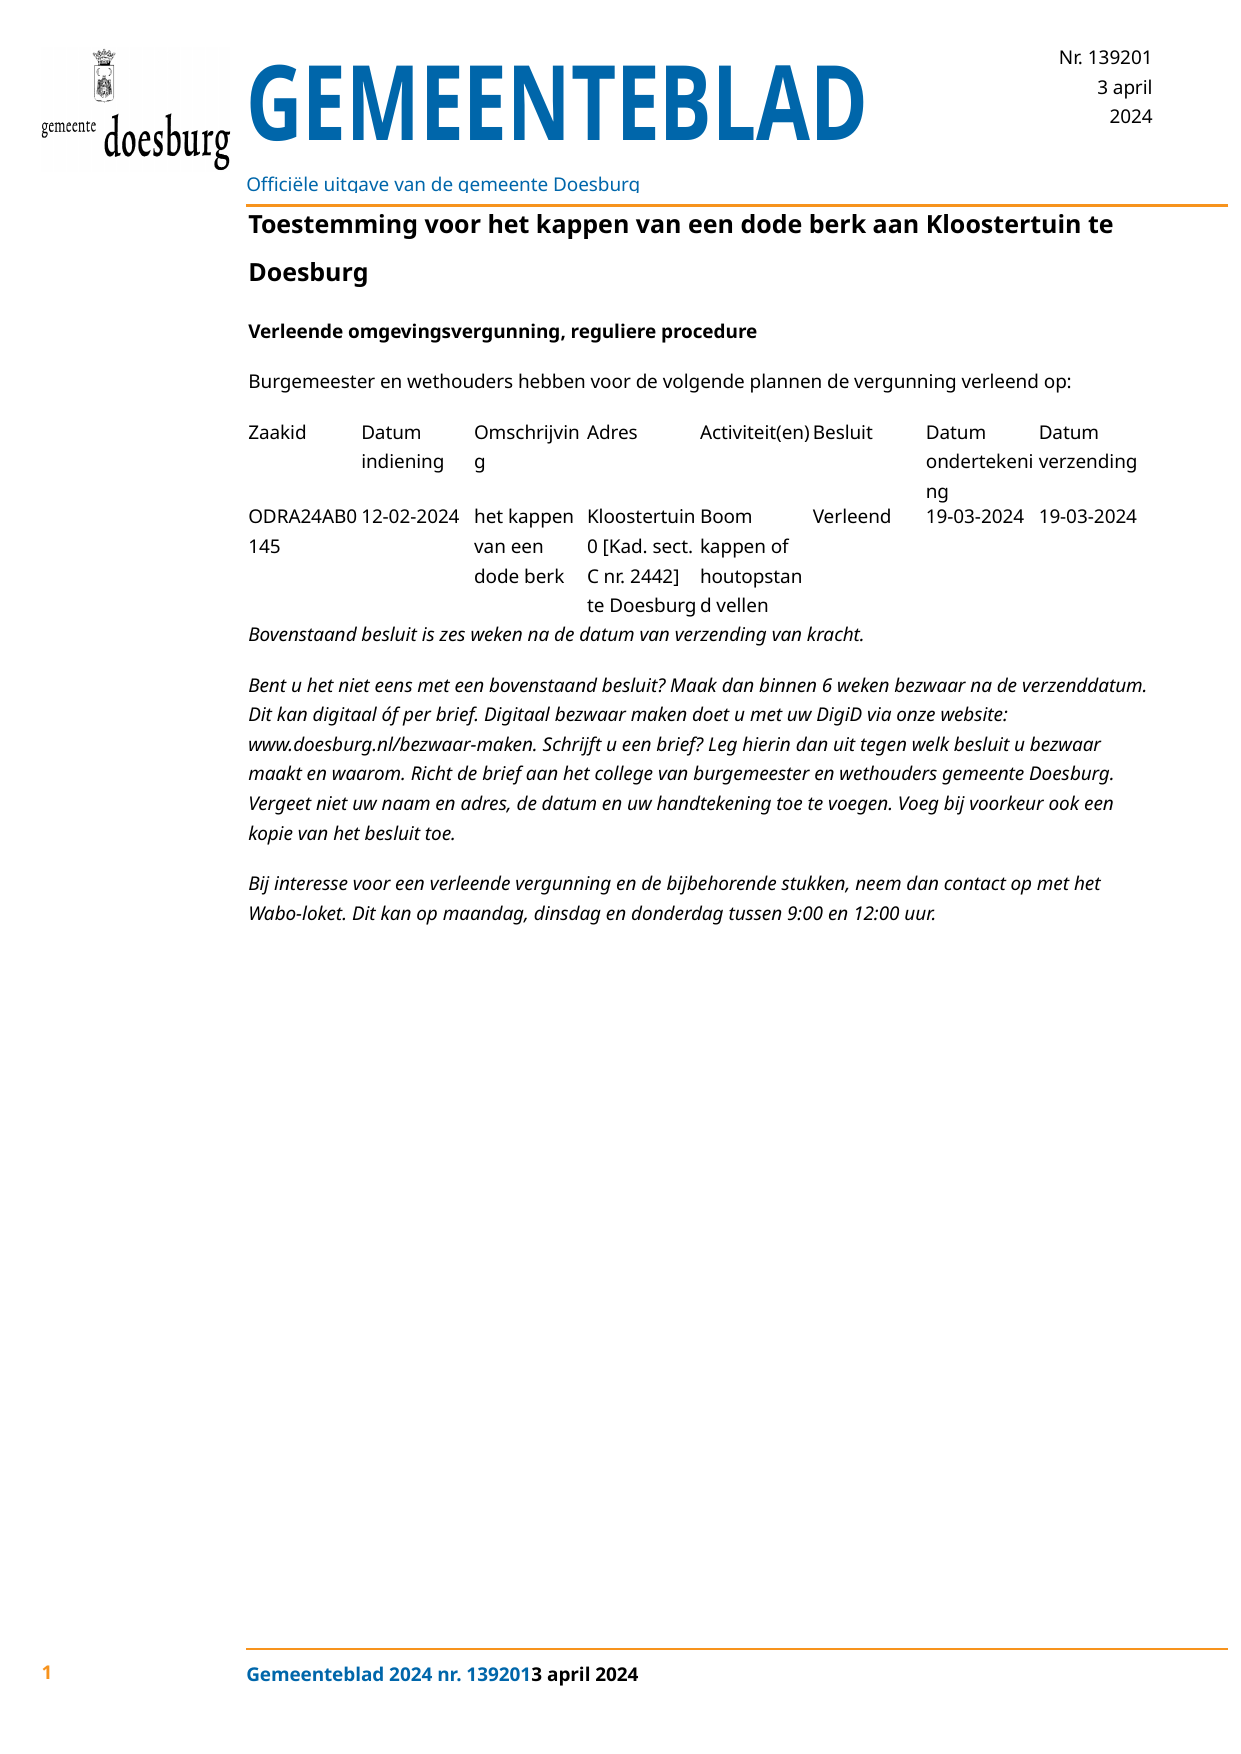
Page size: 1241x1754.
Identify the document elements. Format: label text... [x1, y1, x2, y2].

table_header Datum indiening [361, 419, 474, 504]
table_cell Verleend [813, 504, 926, 618]
text Bovenstaand besluit is zes weken na de datum van verzending van kracht. [248, 621, 1152, 647]
table_header Datum verzending [1039, 419, 1152, 504]
table_cell het kappen van een dode berk [474, 504, 587, 618]
table_header Zaakid [248, 419, 361, 504]
picture [41, 47, 231, 172]
text Bent u het niet eens met een bovenstaand besluit? Maak dan binnen 6 weken bezwaar na de verzenddatum. Dit kan digitaal óf per brief. Digitaal bezwaar maken doet u met uw DigiD via onze website: www.doesburg.nl/bezwaar-maken. Schrijft u een brief? Leg hierin dan uit tegen welk besluit u bezwaar maakt en waarom. Richt de brief aan het college van burgemeester en wethouders gemeente Doesburg. Vergeet niet uw naam en adres, de datum en uw handtekening toe te voegen. Voeg bij voorkeur ook een kopie van het besluit toe. [248, 672, 1152, 846]
table_cell 19-03-2024 [1039, 504, 1152, 618]
table_cell 19-03-2024 [926, 504, 1038, 618]
table_cell Kloostertuin 0 [Kad. sect. C nr. 2442] te Doesburg [587, 504, 700, 618]
table_cell ODRA24AB0145 [248, 504, 361, 618]
text Verleende omgevingsvergunning, reguliere procedure [248, 318, 1152, 344]
table_header Besluit [813, 419, 926, 504]
table_header Omschrijving [474, 419, 587, 504]
table_header Activiteit(en) [700, 419, 813, 504]
text Bij interesse voor een verleende vergunning en de bijbehorende stukken, neem dan contact op met het Wabo-loket. Dit kan op maandag, dinsdag en donderdag tussen 9:00 en 12:00 uur. [248, 870, 1152, 926]
text Burgemeester en wethouders hebben voor de volgende plannen de vergunning verleend op: [248, 368, 1152, 394]
table_header Datum ondertekening [926, 419, 1038, 504]
table_cell 12-02-2024 [361, 504, 474, 618]
text Toestemming voor het kappen van een dode berk aan Kloostertuin te Doesburg [248, 207, 1152, 288]
table_header Adres [587, 419, 700, 504]
table_cell Boom kappen of houtopstand vellen [700, 504, 813, 618]
